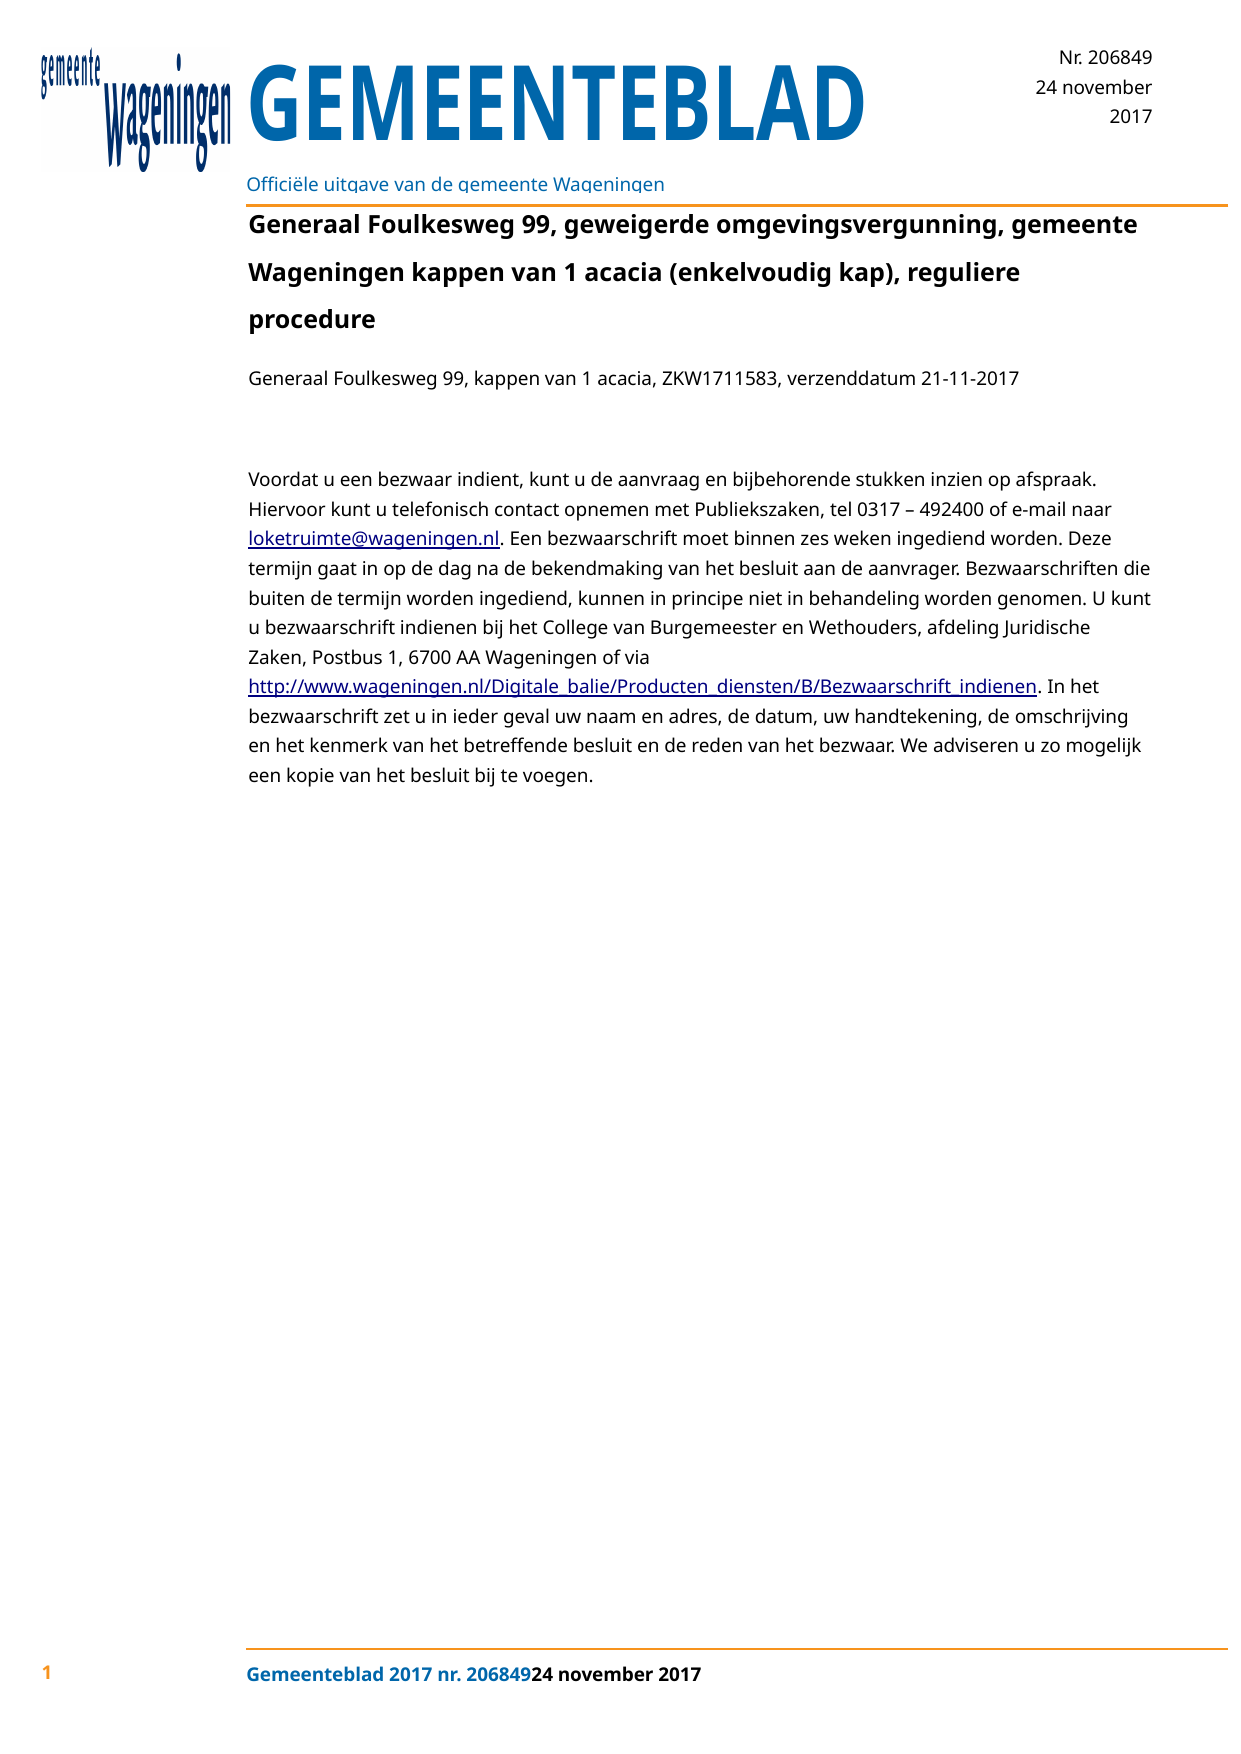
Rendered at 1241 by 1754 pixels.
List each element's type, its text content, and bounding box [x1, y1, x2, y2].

picture [41, 47, 231, 172]
text Voordat u een bezwaar indient, kunt u de aanvraag en bijbehorende stukken inzien op afspraak. Hiervoor kunt u telefonisch contact opnemen met Publiekszaken, tel 0317 – 492400 of e-mail naar loketruimte@wageningen.nl. Een bezwaarschrift moet binnen zes weken ingediend worden. Deze termijn gaat in op de dag na de bekendmaking van het besluit aan de aanvrager. Bezwaarschriften die buiten de termijn worden ingediend, kunnen in principe niet in behandeling worden genomen. U kunt u bezwaarschrift indienen bij het College van Burgemeester en Wethouders, afdeling Juridische Zaken, Postbus 1, 6700 AA Wageningen of via http://www.wageningen.nl/Digitale_balie/Producten_diensten/B/Bezwaarschrift_indienen. In het bezwaarschrift zet u in ieder geval uw naam en adres, de datum, uw handtekening, de omschrijving en het kenmerk van het betreffende besluit en de reden van het bezwaar. We adviseren u zo mogelijk een kopie van het besluit bij te voegen. [248, 466, 1152, 788]
text Generaal Foulkesweg 99, geweigerde omgevingsvergunning, gemeente Wageningen kappen van 1 acacia (enkelvoudig kap), reguliere procedure [248, 207, 1152, 336]
text Generaal Foulkesweg 99, kappen van 1 acacia, ZKW1711583, verzenddatum 21-11-2017 [248, 366, 1152, 391]
